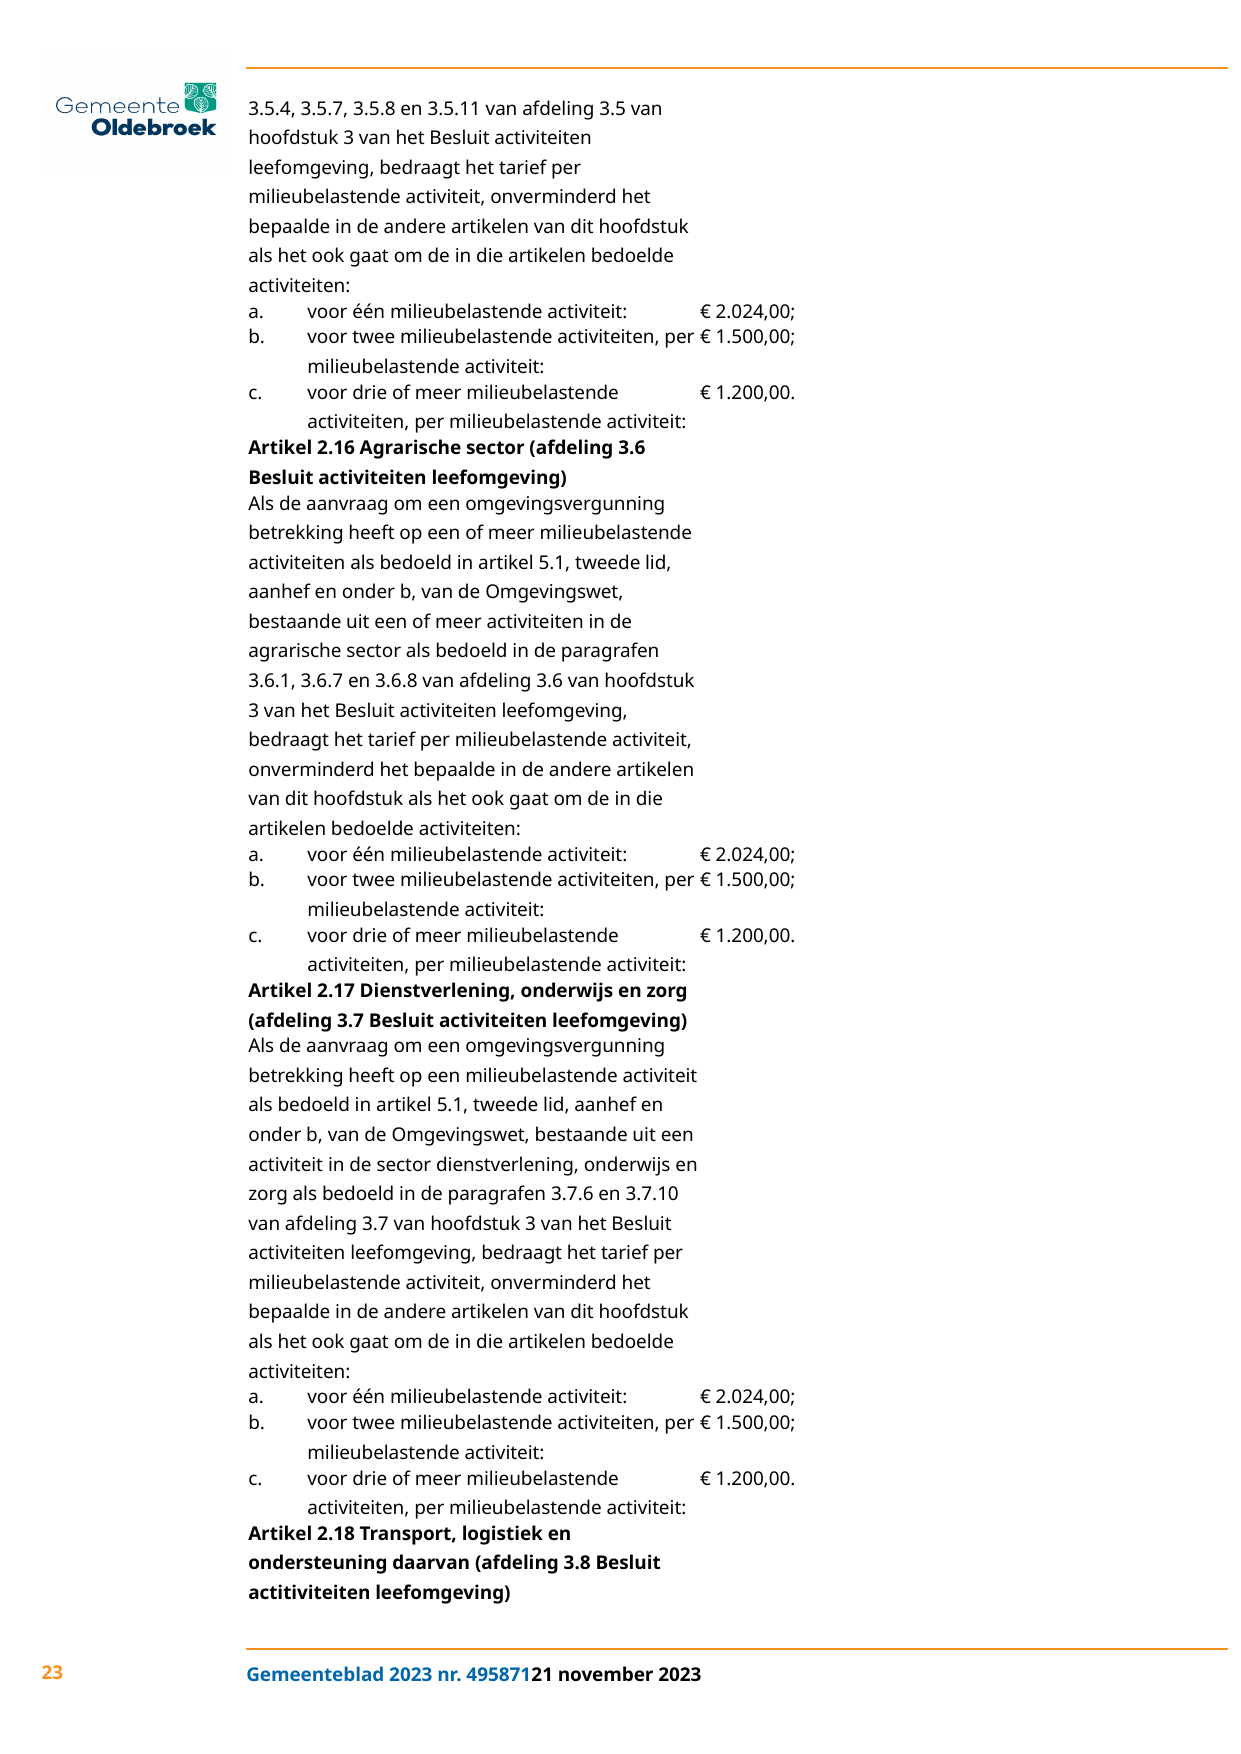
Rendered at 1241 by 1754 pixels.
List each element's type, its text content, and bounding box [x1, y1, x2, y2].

table_cell [700, 1033, 1152, 1384]
table_cell voor twee milieubelastende activiteiten, per milieubelastende activiteit: [248, 867, 700, 922]
table_cell voor drie of meer milieubelastende activiteiten, per milieubelastende activiteit: [248, 379, 700, 434]
table_cell € 2.024,00; [700, 1384, 1152, 1409]
table_cell € 1.200,00. [700, 1465, 1152, 1520]
table_cell € 1.500,00; [700, 1409, 1152, 1465]
table_cell € 1.500,00; [700, 324, 1152, 379]
table_cell Als de aanvraag om een omgevingsvergunning betrekking heeft op een of meer milieubelastende activiteiten als bedoeld in artikel 5.1, tweede lid, aanhef en onder b, van de Omgevingswet, bestaande uit een of meer activiteiten in de agrarische sector als bedoeld in de paragrafen 3.6.1, 3.6.7 en 3.6.8 van afdeling 3.6 van hoofdstuk 3 van het Besluit activiteiten leefomgeving, bedraagt het tarief per milieubelastende activiteit, onverminderd het bepaalde in de andere artikelen van dit hoofdstuk als het ook gaat om de in die artikelen bedoelde activiteiten: [248, 490, 700, 841]
table_cell voor twee milieubelastende activiteiten, per milieubelastende activiteit: [248, 1409, 700, 1465]
table_cell Artikel 2.17 Dienstverlening, onderwijs en zorg (afdeling 3.7 Besluit activiteiten leefomgeving) [248, 977, 700, 1032]
table_cell voor één milieubelastende activiteit: [248, 1384, 700, 1409]
table_cell € 2.024,00; [700, 298, 1152, 324]
table_cell € 1.200,00. [700, 922, 1152, 977]
table_cell Als de aanvraag om een omgevingsvergunning betrekking heeft op een milieubelastende activiteit als bedoeld in artikel 5.1, tweede lid, aanhef en onder b, van de Omgevingswet, bestaande uit een activiteit in de sector dienstverlening, onderwijs en zorg als bedoeld in de paragrafen 3.7.6 en 3.7.10 van afdeling 3.7 van hoofdstuk 3 van het Besluit activiteiten leefomgeving, bedraagt het tarief per milieubelastende activiteit, onverminderd het bepaalde in de andere artikelen van dit hoofdstuk als het ook gaat om de in die artikelen bedoelde activiteiten: [248, 1033, 700, 1384]
table_cell [700, 490, 1152, 841]
table_cell voor twee milieubelastende activiteiten, per milieubelastende activiteit: [248, 324, 700, 379]
table_cell voor drie of meer milieubelastende activiteiten, per milieubelastende activiteit: [248, 1465, 700, 1520]
picture [41, 47, 231, 172]
table_cell Artikel 2.18 Transport, logistiek en ondersteuning daarvan (afdeling 3.8 Besluit actitiviteiten leefomgeving) [248, 1520, 700, 1605]
table_cell € 1.200,00. [700, 379, 1152, 434]
table_cell voor één milieubelastende activiteit: [248, 298, 700, 324]
table_cell [700, 95, 1152, 298]
table_cell voor één milieubelastende activiteit: [248, 841, 700, 867]
table_cell € 2.024,00; [700, 841, 1152, 867]
table_cell 3.5.4, 3.5.7, 3.5.8 en 3.5.11 van afdeling 3.5 van hoofdstuk 3 van het Besluit activiteiten leefomgeving, bedraagt het tarief per milieubelastende activiteit, onverminderd het bepaalde in de andere artikelen van dit hoofdstuk als het ook gaat om de in die artikelen bedoelde activiteiten: [248, 95, 700, 298]
table_cell [700, 977, 1152, 1032]
table_cell voor drie of meer milieubelastende activiteiten, per milieubelastende activiteit: [248, 922, 700, 977]
table_cell [700, 1520, 1152, 1605]
table_cell [700, 434, 1152, 490]
table_cell Artikel 2.16 Agrarische sector (afdeling 3.6 Besluit activiteiten leefomgeving) [248, 434, 700, 490]
table_cell € 1.500,00; [700, 867, 1152, 922]
